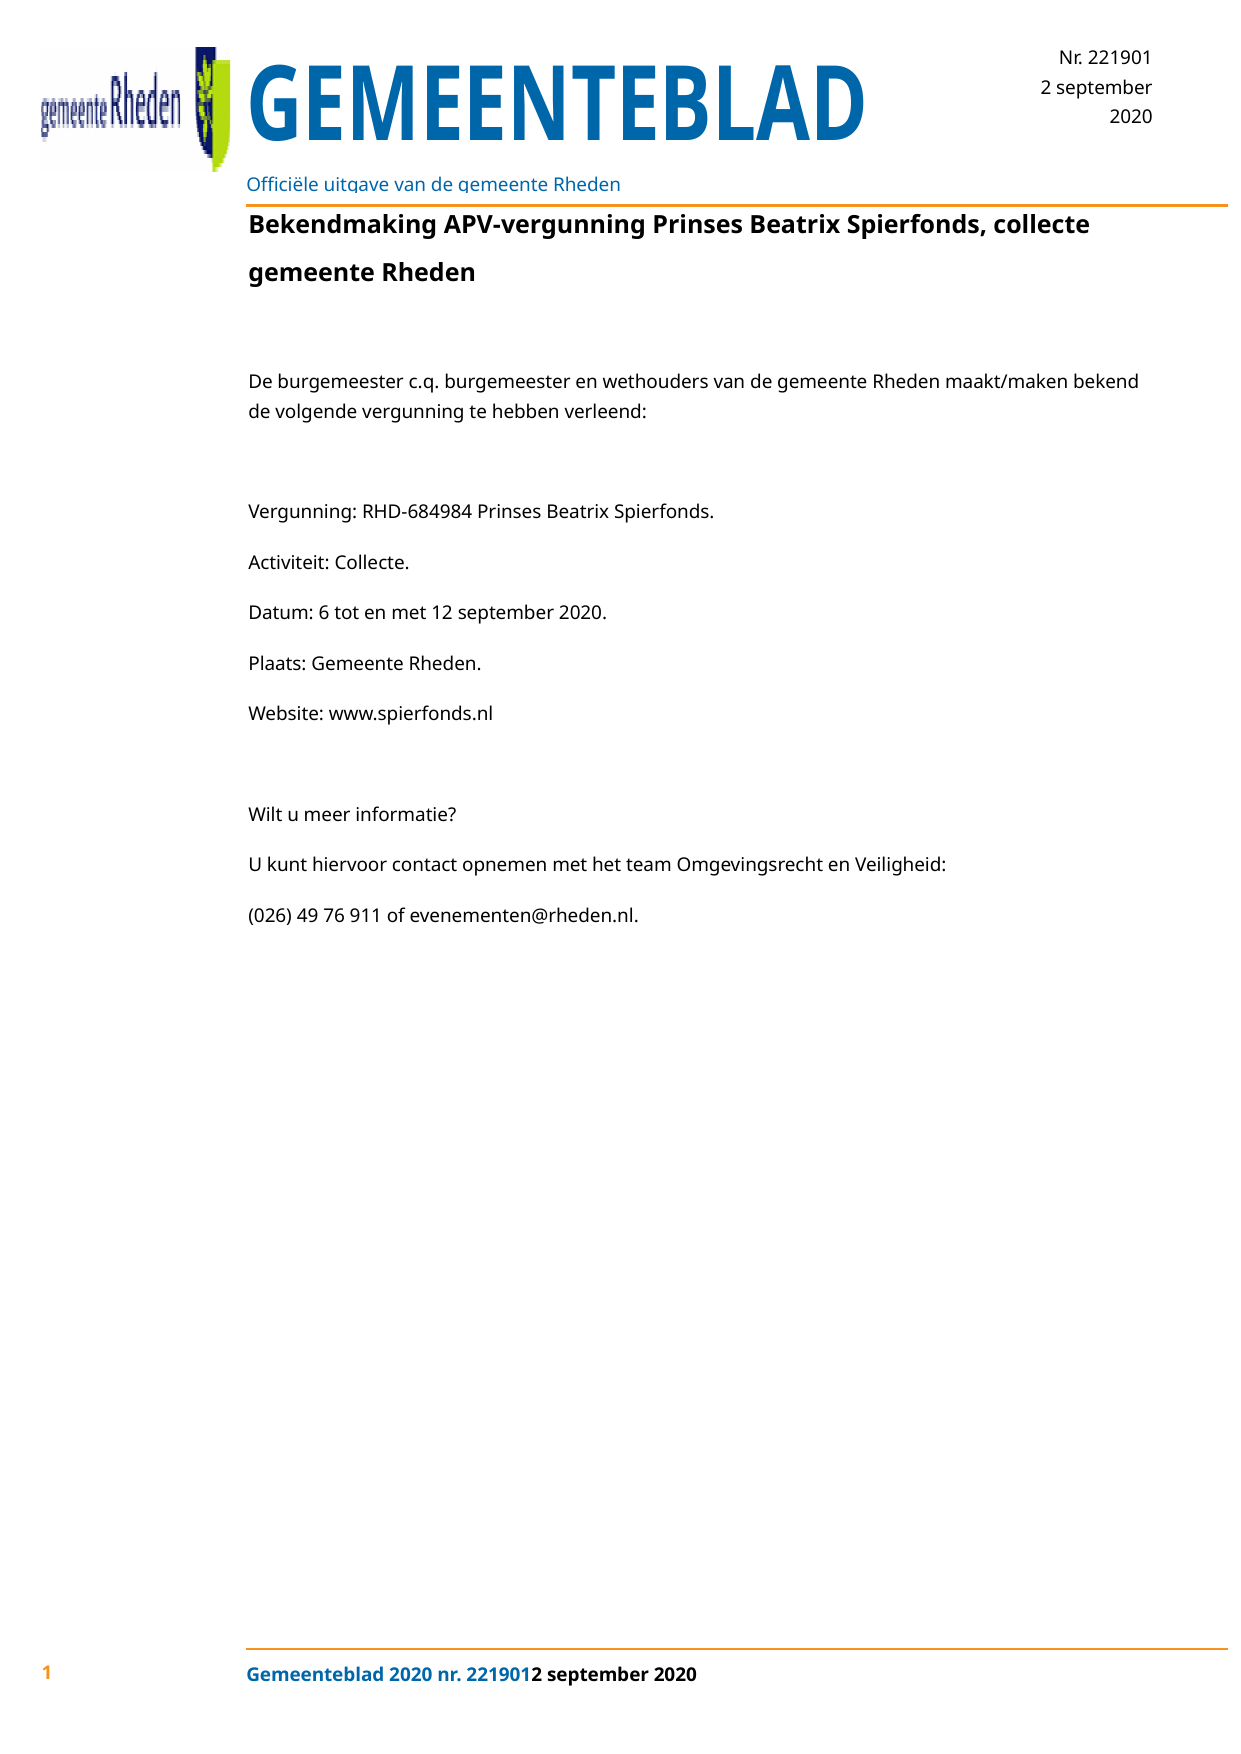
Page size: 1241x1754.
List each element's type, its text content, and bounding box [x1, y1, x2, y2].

text Vergunning: RHD-684984 Prinses Beatrix Spierfonds. [248, 499, 1152, 524]
text De burgemeester c.q. burgemeester en wethouders van de gemeente Rheden maakt/maken bekend de volgende vergunning te hebben verleend: [248, 368, 1152, 424]
text Activiteit: Collecte. [248, 549, 1152, 575]
text Plaats: Gemeente Rheden. [248, 650, 1152, 676]
text Wilt u meer informatie? [248, 801, 1152, 827]
picture [41, 47, 231, 172]
text Datum: 6 tot en met 12 september 2020. [248, 599, 1152, 625]
text U kunt hiervoor contact opnemen met het team Omgevingsrecht en Veiligheid: [248, 852, 1152, 877]
text Bekendmaking APV-vergunning Prinses Beatrix Spierfonds, collecte gemeente Rheden [248, 207, 1152, 288]
text (026) 49 76 911 of evenementen@rheden.nl. [248, 902, 1152, 928]
text Website: www.spierfonds.nl [248, 700, 1152, 726]
